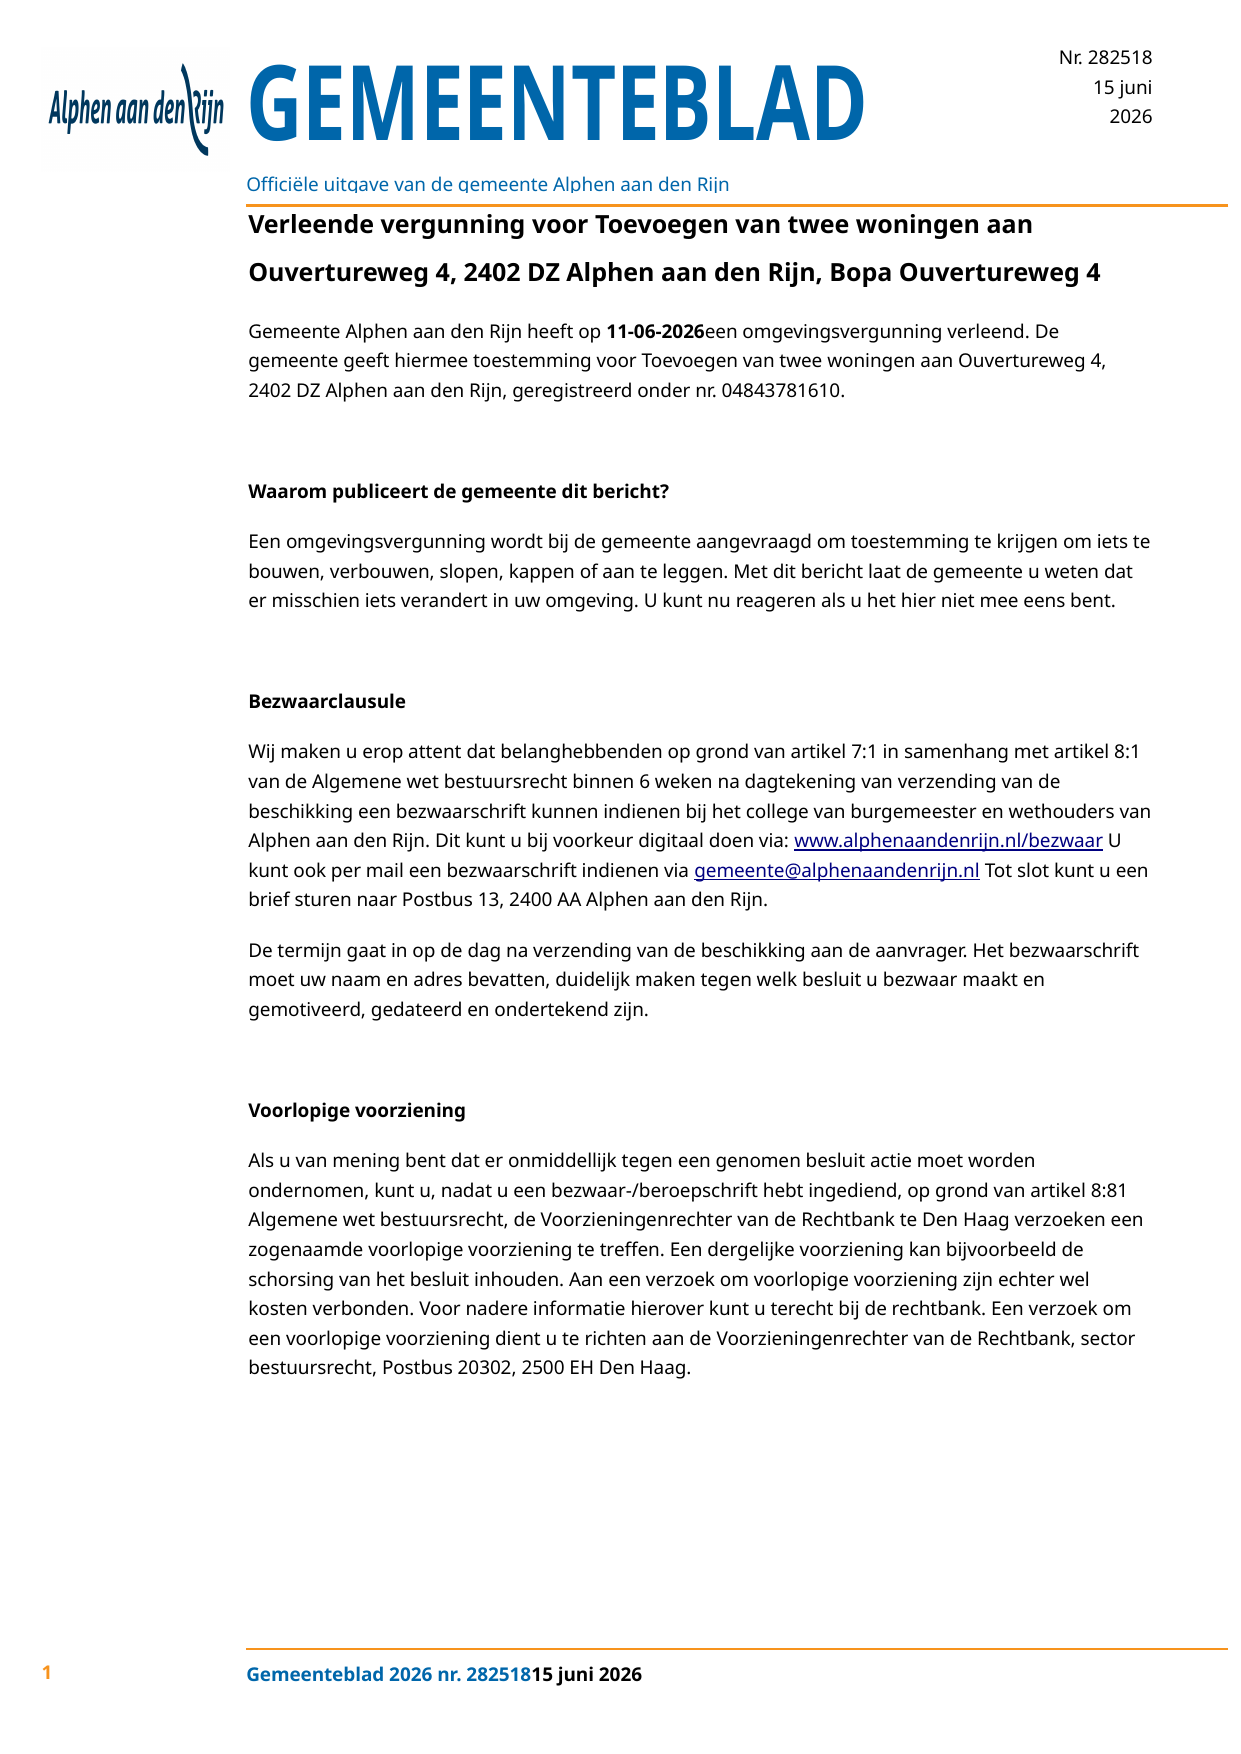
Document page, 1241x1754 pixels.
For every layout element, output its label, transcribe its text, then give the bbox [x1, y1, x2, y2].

text Als u van mening bent dat er onmiddellijk tegen een genomen besluit actie moet worden ondernomen, kunt u, nadat u een bezwaar-/beroepschrift hebt ingediend, op grond van artikel 8:81 Algemene wet bestuursrecht, de Voorzieningenrechter van de Rechtbank te Den Haag verzoeken een zogenaamde voorlopige voorziening te treffen. Een dergelijke voorziening kan bijvoorbeeld de schorsing van het besluit inhouden. Aan een verzoek om voorlopige voorziening zijn echter wel kosten verbonden. Voor nadere informatie hierover kunt u terecht bij de rechtbank. Een verzoek om een voorlopige voorziening dient u te richten aan de Voorzieningenrechter van de Rechtbank, sector bestuursrecht, Postbus 20302, 2500 EH Den Haag. [248, 1147, 1152, 1380]
text Wij maken u erop attent dat belanghebbenden op grond van artikel 7:1 in samenhang met artikel 8:1 van de Algemene wet bestuursrecht binnen 6 weken na dagtekening van verzending van de beschikking een bezwaarschrift kunnen indienen bij het college van burgemeester en wethouders van Alphen aan den Rijn. Dit kunt u bij voorkeur digitaal doen via: www.alphenaandenrijn.nl/bezwaar U kunt ook per mail een bezwaarschrift indienen via gemeente@alphenaandenrijn.nl Tot slot kunt u een brief sturen naar Postbus 13, 2400 AA Alphen aan den Rijn. [248, 739, 1152, 912]
text Waarom publiceert de gemeente dit bericht? [248, 478, 1152, 504]
picture [41, 47, 231, 172]
text Gemeente Alphen aan den Rijn heeft op 11-06-2026een omgevingsvergunning verleend. De gemeente geeft hiermee toestemming voor Toevoegen van twee woningen aan Ouvertureweg 4, 2402 DZ Alphen aan den Rijn, geregistreerd onder nr. 04843781610. [248, 318, 1152, 403]
text Voorlopige voorziening [248, 1097, 1152, 1123]
text Bezwaarclausule [248, 688, 1152, 714]
text Verleende vergunning voor Toevoegen van twee woningen aan Ouvertureweg 4, 2402 DZ Alphen aan den Rijn, Bopa Ouvertureweg 4 [248, 207, 1152, 288]
text De termijn gaat in op de dag na verzending van de beschikking aan de aanvrager. Het bezwaarschrift moet uw naam en adres bevatten, duidelijk maken tegen welk besluit u bezwaar maakt en gemotiveerd, gedateerd en ondertekend zijn. [248, 937, 1152, 1022]
text Een omgevingsvergunning wordt bij de gemeente aangevraagd om toestemming te krijgen om iets te bouwen, verbouwen, slopen, kappen of aan te leggen. Met dit bericht laat de gemeente u weten dat er misschien iets verandert in uw omgeving. U kunt nu reageren als u het hier niet mee eens bent. [248, 528, 1152, 613]
